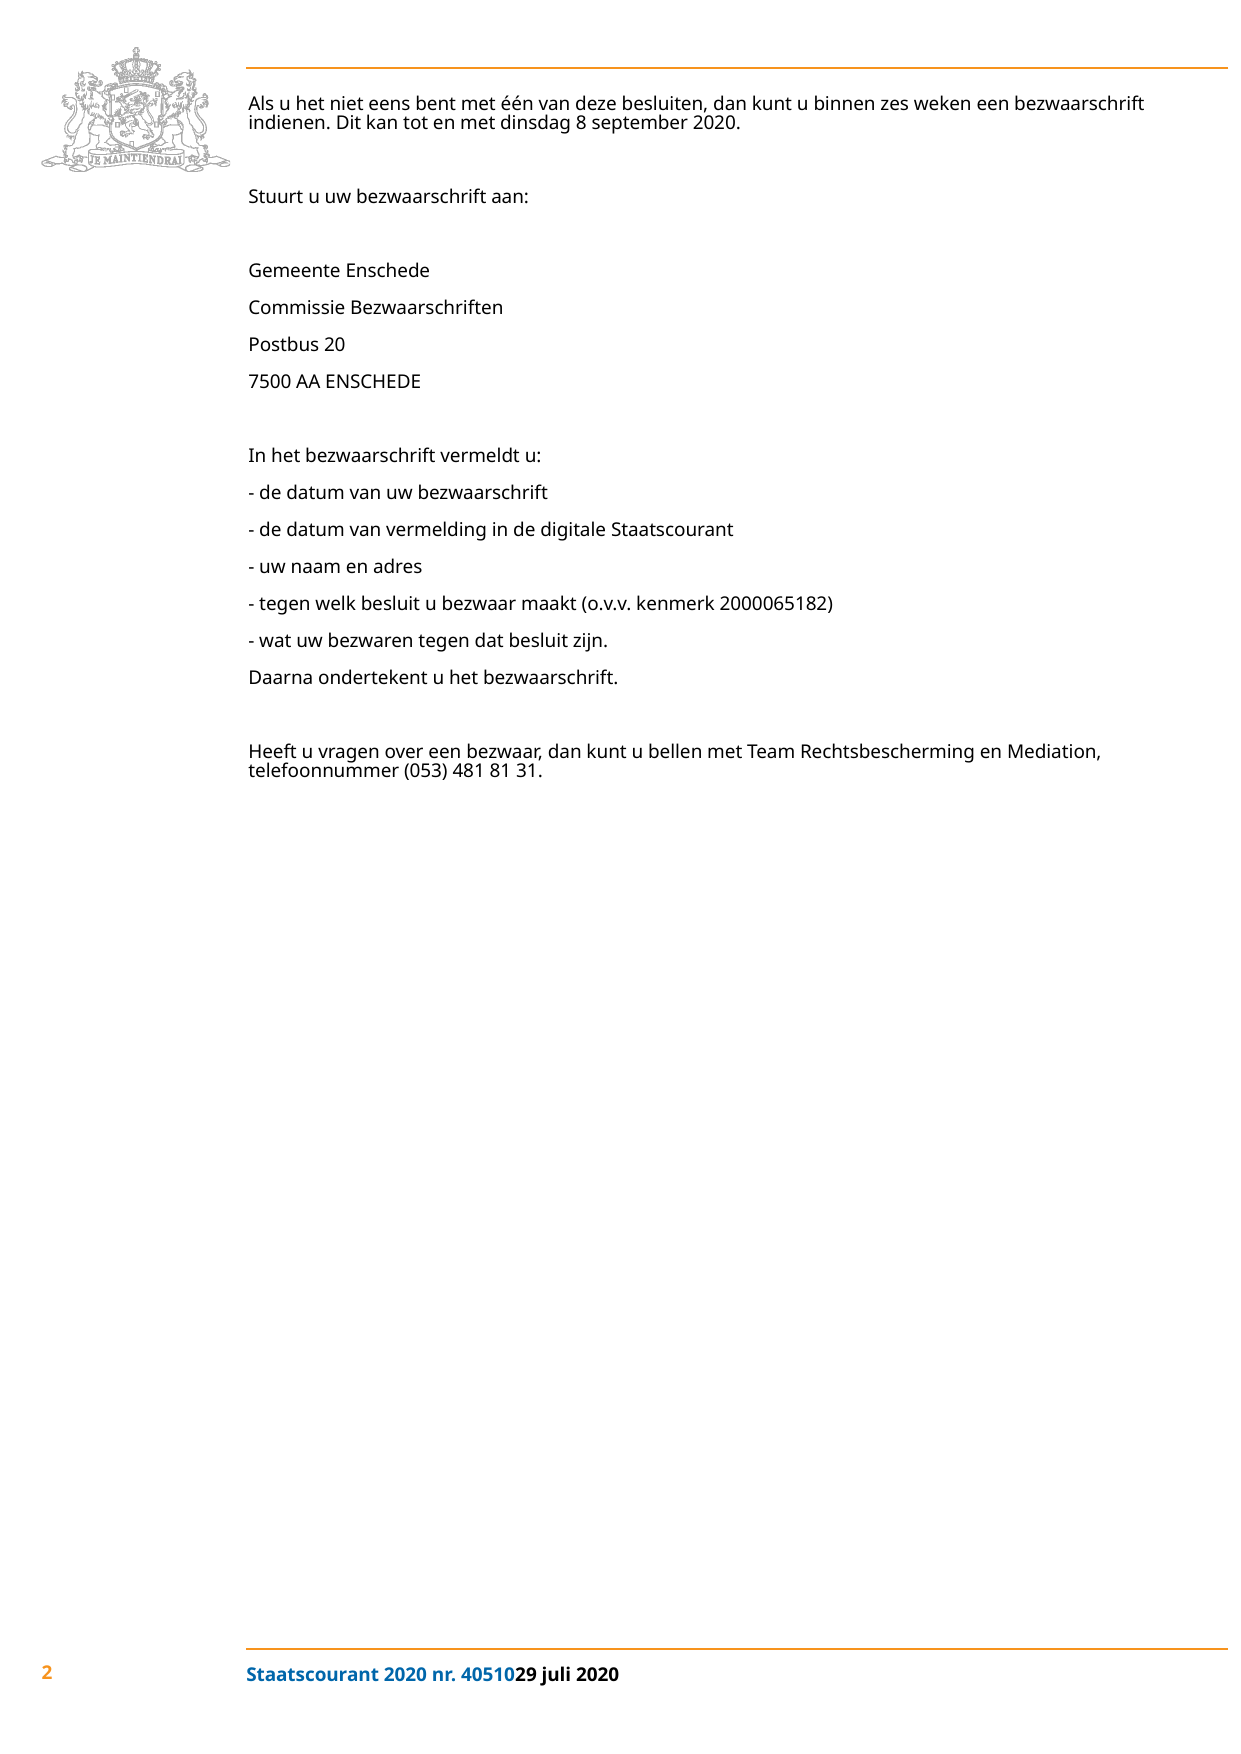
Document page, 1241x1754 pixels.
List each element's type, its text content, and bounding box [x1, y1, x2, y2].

text 7500 AA ENSCHEDE [248, 373, 1152, 392]
text Gemeente Enschede [248, 262, 1152, 281]
text Als u het niet eens bent met één van deze besluiten, dan kunt u binnen zes weken een bezwaarschrift indienen. Dit kan tot en met dinsdag 8 september 2020. [248, 95, 1152, 133]
text Daarna ondertekent u het bezwaarschrift. [248, 669, 1152, 688]
text - uw naam en adres [248, 558, 1152, 577]
text - de datum van vermelding in de digitale Staatscourant [248, 521, 1152, 540]
text Stuurt u uw bezwaarschrift aan: [248, 188, 1152, 207]
picture [41, 47, 231, 172]
text - wat uw bezwaren tegen dat besluit zijn. [248, 632, 1152, 651]
text - tegen welk besluit u bezwaar maakt (o.v.v. kenmerk 2000065182) [248, 595, 1152, 614]
text Postbus 20 [248, 336, 1152, 355]
text - de datum van uw bezwaarschrift [248, 484, 1152, 503]
text Commissie Bezwaarschriften [248, 299, 1152, 318]
text Heeft u vragen over een bezwaar, dan kunt u bellen met Team Rechtsbescherming en Mediation, telefoonnummer (053) 481 81 31. [248, 743, 1152, 781]
text In het bezwaarschrift vermeldt u: [248, 447, 1152, 466]
